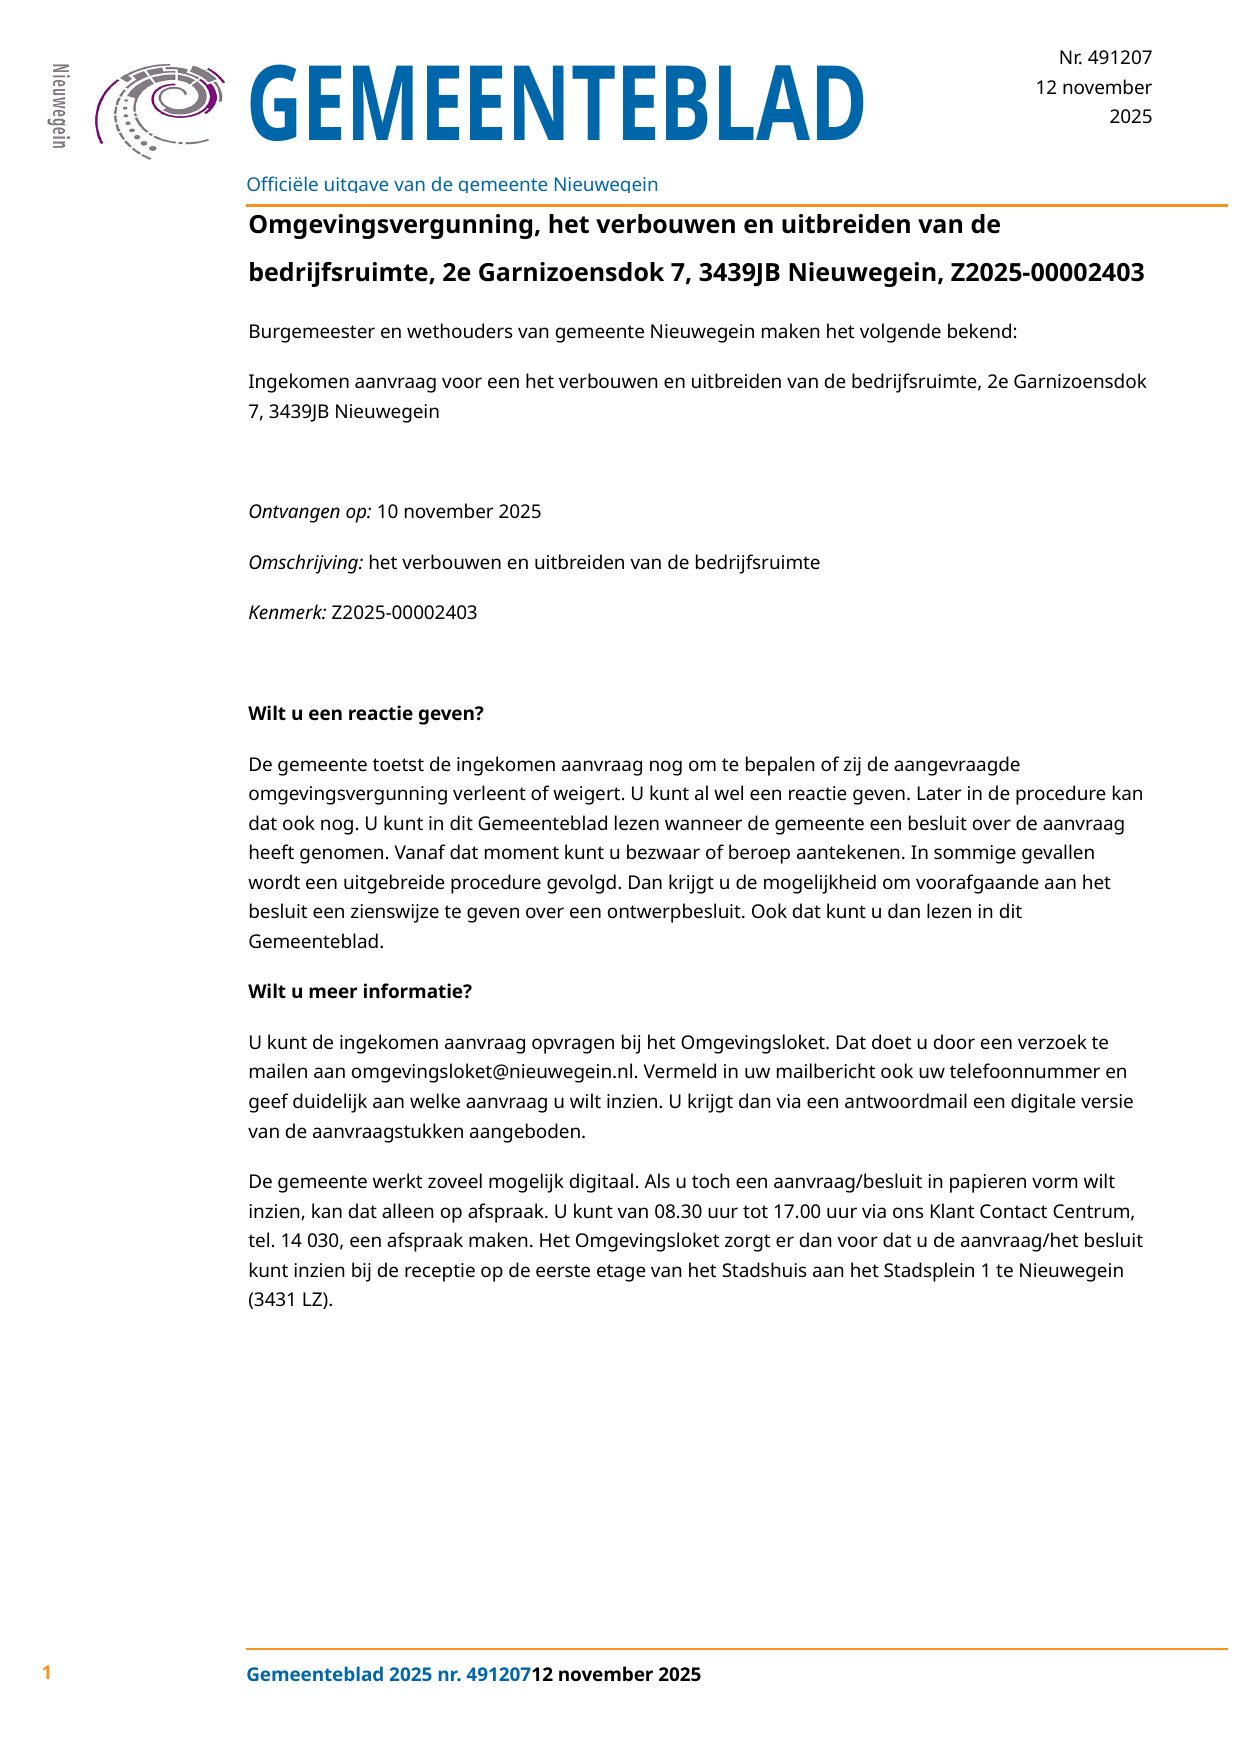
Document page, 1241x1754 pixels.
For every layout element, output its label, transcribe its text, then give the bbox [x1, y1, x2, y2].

text De gemeente toetst de ingekomen aanvraag nog om te bepalen of zij de aangevraagde omgevingsvergunning verleent of weigert. U kunt al wel een reactie geven. Later in de procedure kan dat ook nog. U kunt in dit Gemeenteblad lezen wanneer de gemeente een besluit over de aanvraag heeft genomen. Vanaf dat moment kunt u bezwaar of beroep aantekenen. In sommige gevallen wordt een uitgebreide procedure gevolgd. Dan krijgt u de mogelijkheid om voorafgaande aan het besluit een zienswijze te geven over een ontwerpbesluit. Ook dat kunt u dan lezen in dit Gemeenteblad. [248, 751, 1152, 954]
text Ontvangen op: 10 november 2025 [248, 499, 1152, 524]
text U kunt de ingekomen aanvraag opvragen bij het Omgevingsloket. Dat doet u door een verzoek te mailen aan omgevingsloket@nieuwegein.nl. Vermeld in uw mailbericht ook uw telefoonnummer en geef duidelijk aan welke aanvraag u wilt inzien. U krijgt dan via een antwoordmail een digitale versie van de aanvraagstukken aangeboden. [248, 1029, 1152, 1144]
text Omgevingsvergunning, het verbouwen en uitbreiden van de bedrijfsruimte, 2e Garnizoensdok 7, 3439JB Nieuwegein, Z2025-00002403 [248, 207, 1152, 288]
text De gemeente werkt zoveel mogelijk digitaal. Als u toch een aanvraag/besluit in papieren vorm wilt inzien, kan dat alleen op afspraak. U kunt van 08.30 uur tot 17.00 uur via ons Klant Contact Centrum, tel. 14 030, een afspraak maken. Het Omgevingsloket zorgt er dan voor dat u de aanvraag/het besluit kunt inzien bij de receptie op de eerste etage van het Stadshuis aan het Stadsplein 1 te Nieuwegein (3431 LZ). [248, 1168, 1152, 1312]
text Ingekomen aanvraag voor een het verbouwen en uitbreiden van de bedrijfsruimte, 2e Garnizoensdok 7, 3439JB Nieuwegein [248, 368, 1152, 424]
text Omschrijving: het verbouwen en uitbreiden van de bedrijfsruimte [248, 549, 1152, 575]
text Burgemeester en wethouders van gemeente Nieuwegein maken het volgende bekend: [248, 318, 1152, 344]
text Wilt u meer informatie? [248, 979, 1152, 1004]
text Wilt u een reactie geven? [248, 700, 1152, 726]
picture [41, 47, 231, 172]
text Kenmerk: Z2025-00002403 [248, 599, 1152, 625]
